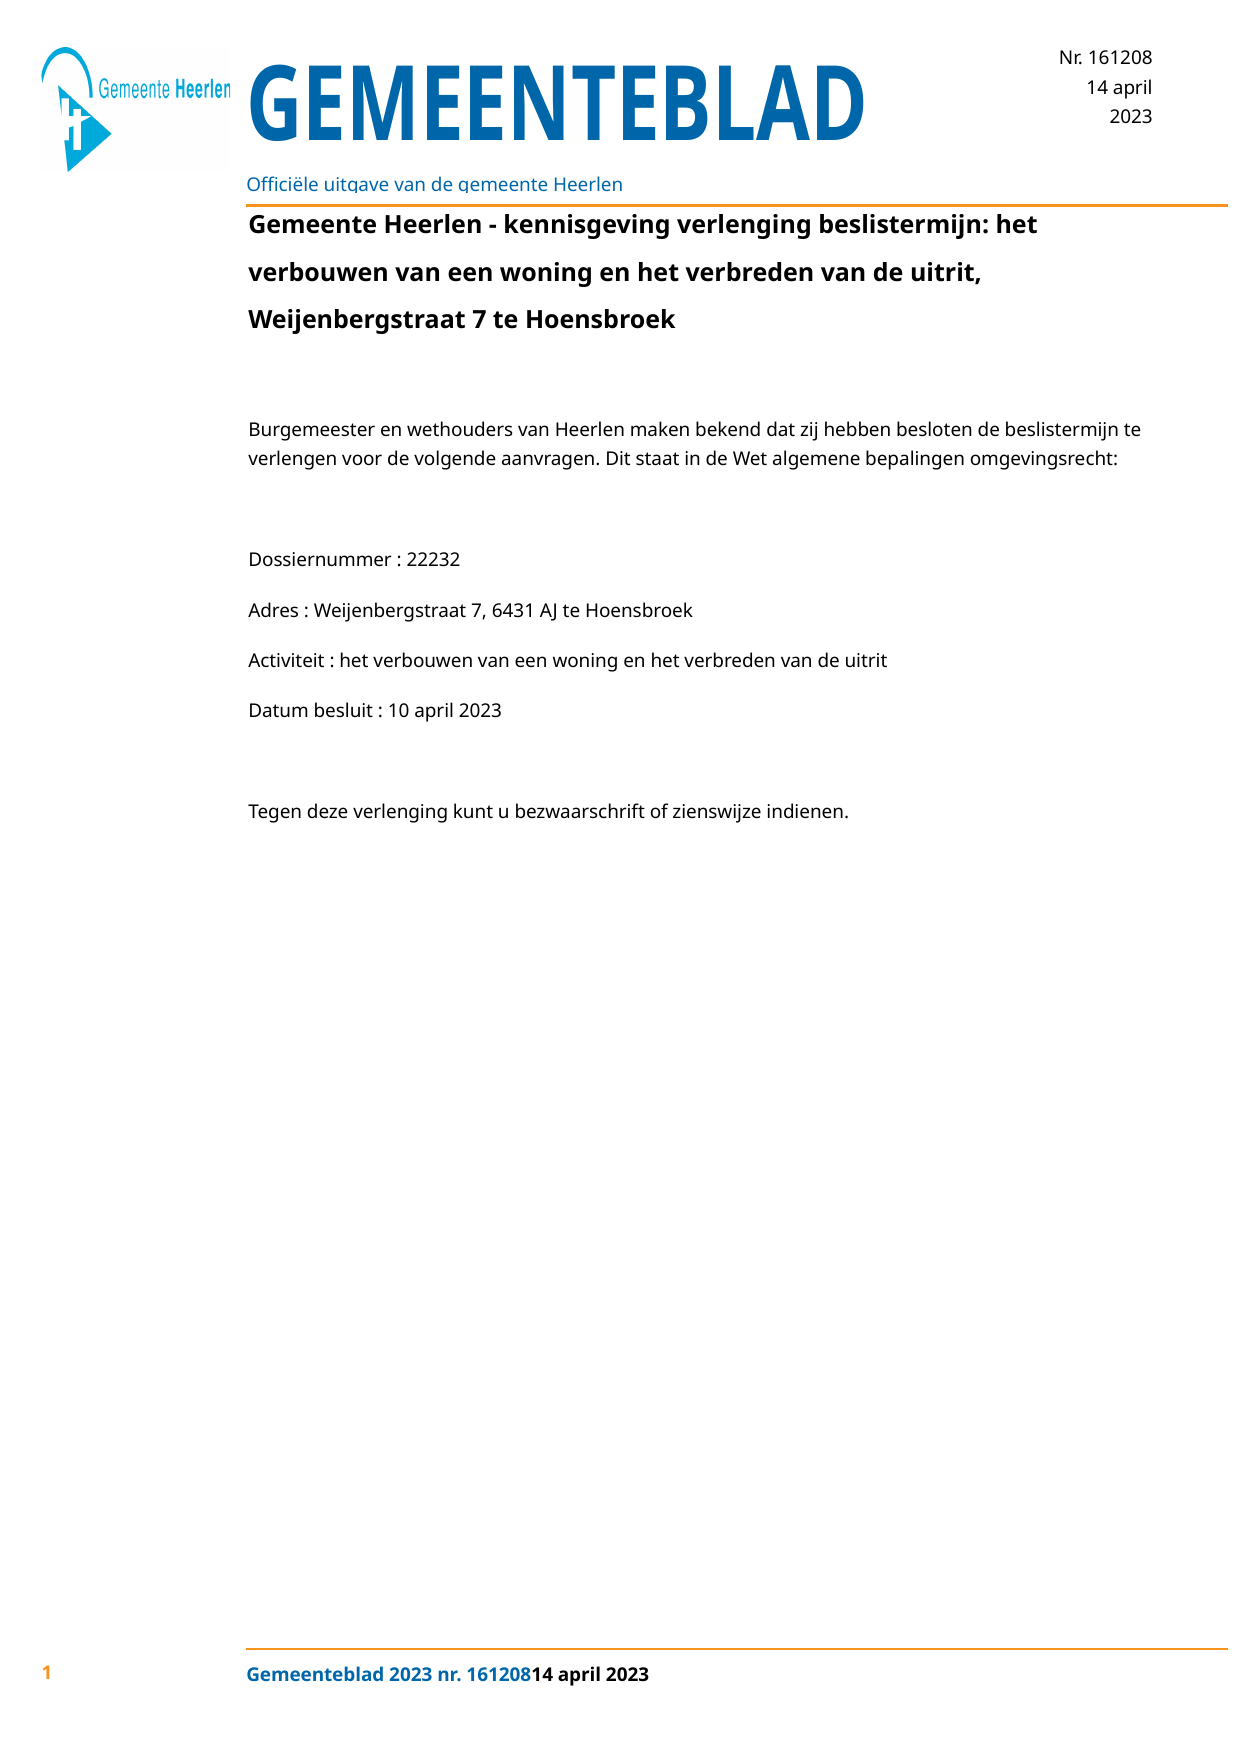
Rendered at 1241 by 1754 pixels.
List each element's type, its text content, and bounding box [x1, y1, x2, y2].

text Datum besluit : 10 april 2023 [248, 698, 1152, 723]
text Burgemeester en wethouders van Heerlen maken bekend dat zij hebben besloten de beslistermijn te verlengen voor de volgende aanvragen. Dit staat in de Wet algemene bepalingen omgevingsrecht: [248, 416, 1152, 471]
picture [41, 47, 231, 172]
text Gemeente Heerlen - kennisgeving verlenging beslistermijn: het verbouwen van een woning en het verbreden van de uitrit, Weijenbergstraat 7 te Hoensbroek [248, 207, 1152, 336]
picture [41, 47, 59, 70]
text Adres : Weijenbergstraat 7, 6431 AJ te Hoensbroek [248, 597, 1152, 622]
text Dossiernummer : 22232 [248, 546, 1152, 572]
text Tegen deze verlenging kunt u bezwaarschrift of zienswijze indienen. [248, 798, 1152, 824]
text Activiteit : het verbouwen van een woning en het verbreden van de uitrit [248, 647, 1152, 673]
